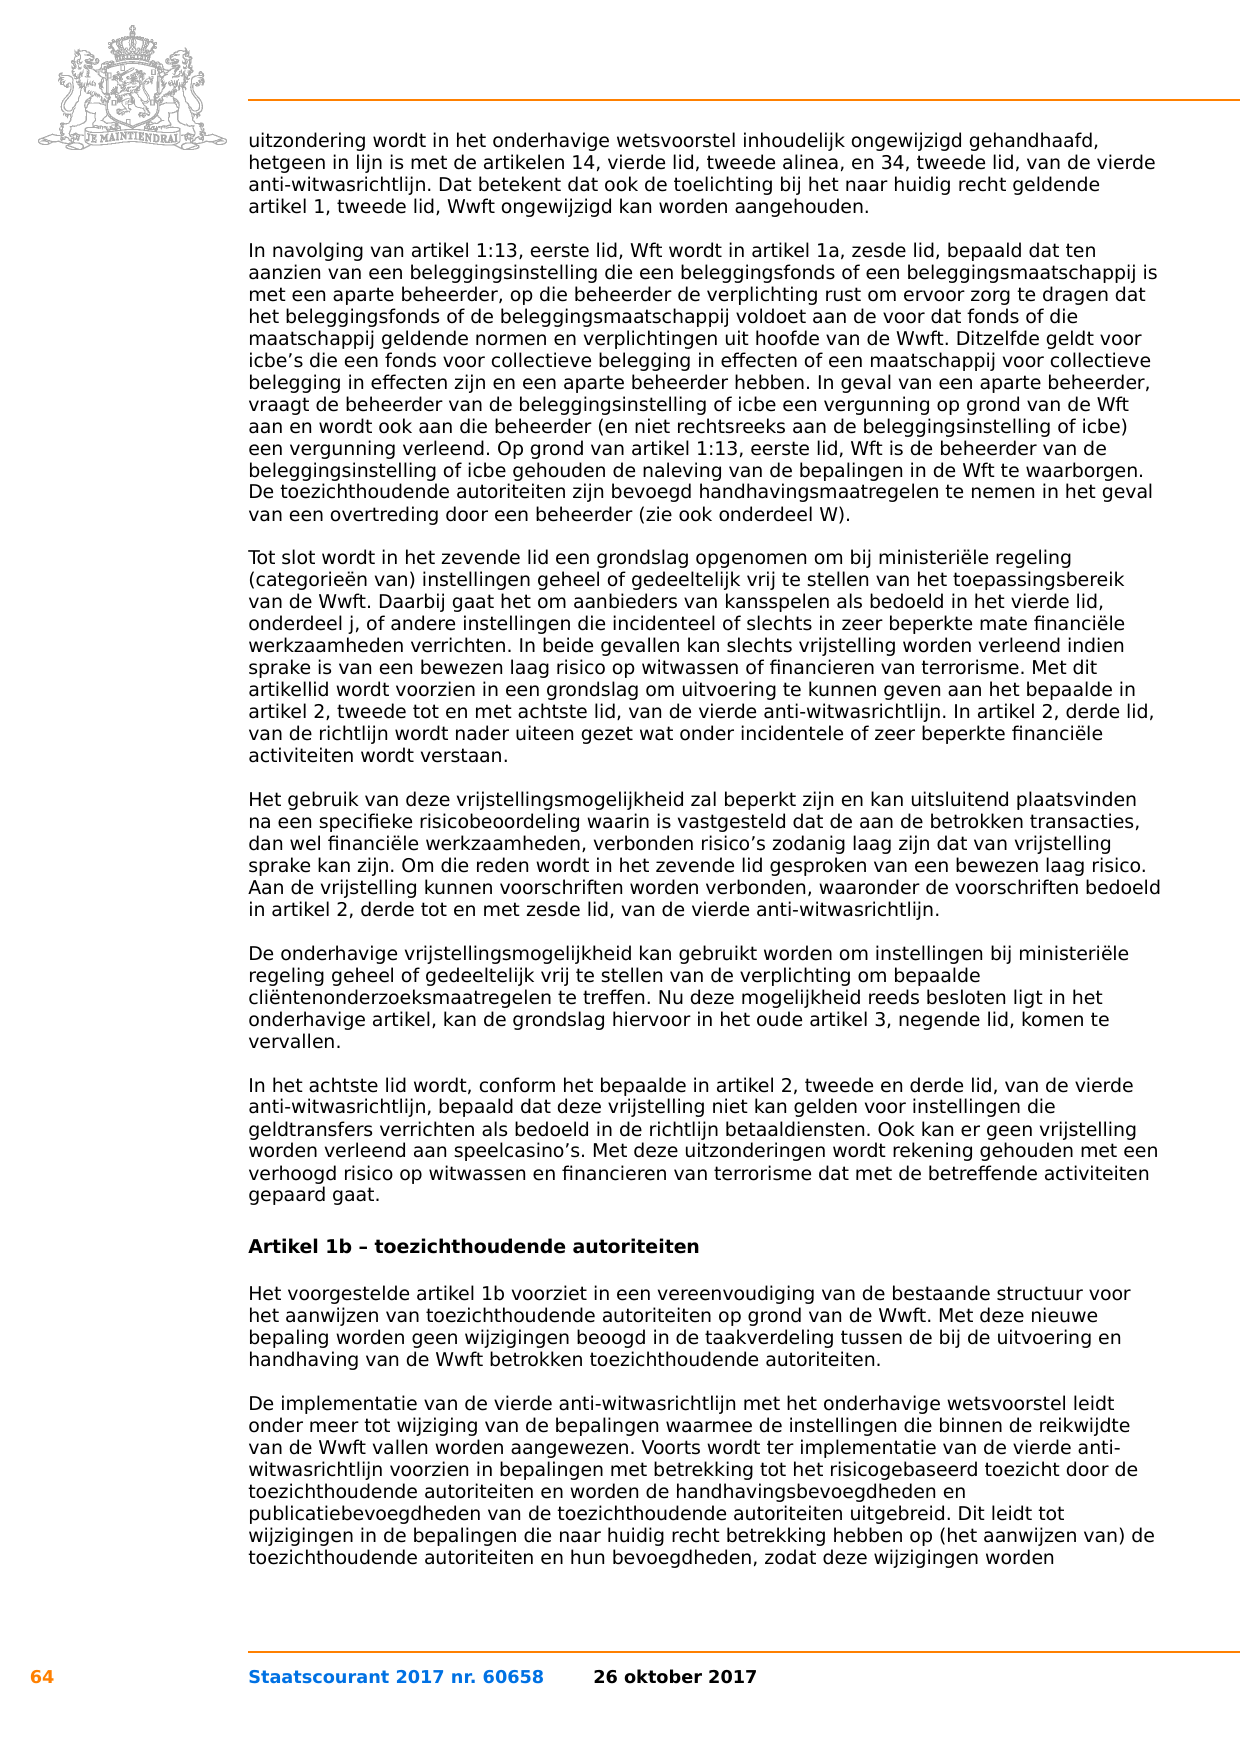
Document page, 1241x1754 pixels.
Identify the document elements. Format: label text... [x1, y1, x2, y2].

text In het achtste lid wordt, conform het bepaalde in artikel 2, tweede en derde lid, van de vierde anti-witwasrichtlijn, bepaald dat deze vrijstelling niet kan gelden voor instellingen die geldtransfers verrichten als bedoeld in de richtlijn betaaldiensten. Ook kan er geen vrijstelling worden verleend aan speelcasino’s. Met deze uitzonderingen wordt rekening gehouden met een verhoogd risico op witwassen en financieren van terrorisme dat met de betreffende activiteiten gepaard gaat. [248, 1074, 1163, 1206]
subtitle Artikel 1b – toezichthoudende autoriteiten [248, 1236, 1163, 1258]
text Het gebruik van deze vrijstellingsmogelijkheid zal beperkt zijn en kan uitsluitend plaatsvinden na een specifieke risicobeoordeling waarin is vastgesteld dat de aan de betrokken transacties, dan wel financiële werkzaamheden, verbonden risico’s zodanig laag zijn dat van vrijstelling sprake kan zijn. Om die reden wordt in het zevende lid gesproken van een bewezen laag risico. Aan de vrijstelling kunnen voorschriften worden verbonden, waaronder de voorschriften bedoeld in artikel 2, derde tot en met zesde lid, van de vierde anti-witwasrichtlijn. [248, 789, 1163, 921]
text In navolging van artikel 1:13, eerste lid, Wft wordt in artikel 1a, zesde lid, bepaald dat ten aanzien van een beleggingsinstelling die een beleggingsfonds of een beleggingsmaatschappij is met een aparte beheerder, op die beheerder de verplichting rust om ervoor zorg te dragen dat het beleggingsfonds of de beleggingsmaatschappij voldoet aan de voor dat fonds of die maatschappij geldende normen en verplichtingen uit hoofde van de Wwft. Ditzelfde geldt voor icbe’s die een fonds voor collectieve belegging in effecten of een maatschappij voor collectieve belegging in effecten zijn en een aparte beheerder hebben. In geval van een aparte beheerder, vraagt de beheerder van de beleggingsinstelling of icbe een vergunning op grond van de Wft aan en wordt ook aan die beheerder (en niet rechtsreeks aan de beleggingsinstelling of icbe) een vergunning verleend. Op grond van artikel 1:13, eerste lid, Wft is de beheerder van de beleggingsinstelling of icbe gehouden de naleving van de bepalingen in de Wft te waarborgen. De toezichthoudende autoriteiten zijn bevoegd handhavingsmaatregelen te nemen in het geval van een overtreding door een beheerder (zie ook onderdeel W). [248, 240, 1163, 525]
picture [38, 25, 227, 150]
text De onderhavige vrijstellingsmogelijkheid kan gebruikt worden om instellingen bij ministeriële regeling geheel of gedeeltelijk vrij te stellen van de verplichting om bepaalde cliëntenonderzoeksmaatregelen te treffen. Nu deze mogelijkheid reeds besloten ligt in het onderhavige artikel, kan de grondslag hiervoor in het oude artikel 3, negende lid, komen te vervallen. [248, 943, 1163, 1053]
text De implementatie van de vierde anti-witwasrichtlijn met het onderhavige wetsvoorstel leidt onder meer tot wijziging van de bepalingen waarmee de instellingen die binnen de reikwijdte van de Wwft vallen worden aangewezen. Voorts wordt ter implementatie van de vierde anti-witwasrichtlijn voorzien in bepalingen met betrekking tot het risicogebaseerd toezicht door de toezichthoudende autoriteiten en worden de handhavingsbevoegdheden en publicatiebevoegdheden van de toezichthoudende autoriteiten uitgebreid. Dit leidt tot wijzigingen in de bepalingen die naar huidig recht betrekking hebben op (het aanwijzen van) de toezichthoudende autoriteiten en hun bevoegdheden, zodat deze wijzigingen worden [248, 1393, 1163, 1569]
text uitzondering wordt in het onderhavige wetsvoorstel inhoudelijk ongewijzigd gehandhaafd, hetgeen in lijn is met de artikelen 14, vierde lid, tweede alinea, en 34, tweede lid, van de vierde anti-witwasrichtlijn. Dat betekent dat ook de toelichting bij het naar huidig recht geldende artikel 1, tweede lid, Wwft ongewijzigd kan worden aangehouden. [248, 130, 1163, 218]
text Het voorgestelde artikel 1b voorziet in een vereenvoudiging van de bestaande structuur voor het aanwijzen van toezichthoudende autoriteiten op grond van de Wwft. Met deze nieuwe bepaling worden geen wijzigingen beoogd in de taakverdeling tussen de bij de uitvoering en handhaving van de Wwft betrokken toezichthoudende autoriteiten. [248, 1283, 1163, 1371]
text Tot slot wordt in het zevende lid een grondslag opgenomen om bij ministeriële regeling (categorieën van) instellingen geheel of gedeeltelijk vrij te stellen van het toepassingsbereik van de Wwft. Daarbij gaat het om aanbieders van kansspelen als bedoeld in het vierde lid, onderdeel j, of andere instellingen die incidenteel of slechts in zeer beperkte mate financiële werkzaamheden verrichten. In beide gevallen kan slechts vrijstelling worden verleend indien sprake is van een bewezen laag risico op witwassen of financieren van terrorisme. Met dit artikellid wordt voorzien in een grondslag om uitvoering te kunnen geven aan het bepaalde in artikel 2, tweede tot en met achtste lid, van de vierde anti-witwasrichtlijn. In artikel 2, derde lid, van de richtlijn wordt nader uiteen gezet wat onder incidentele of zeer beperkte financiële activiteiten wordt verstaan. [248, 547, 1163, 767]
